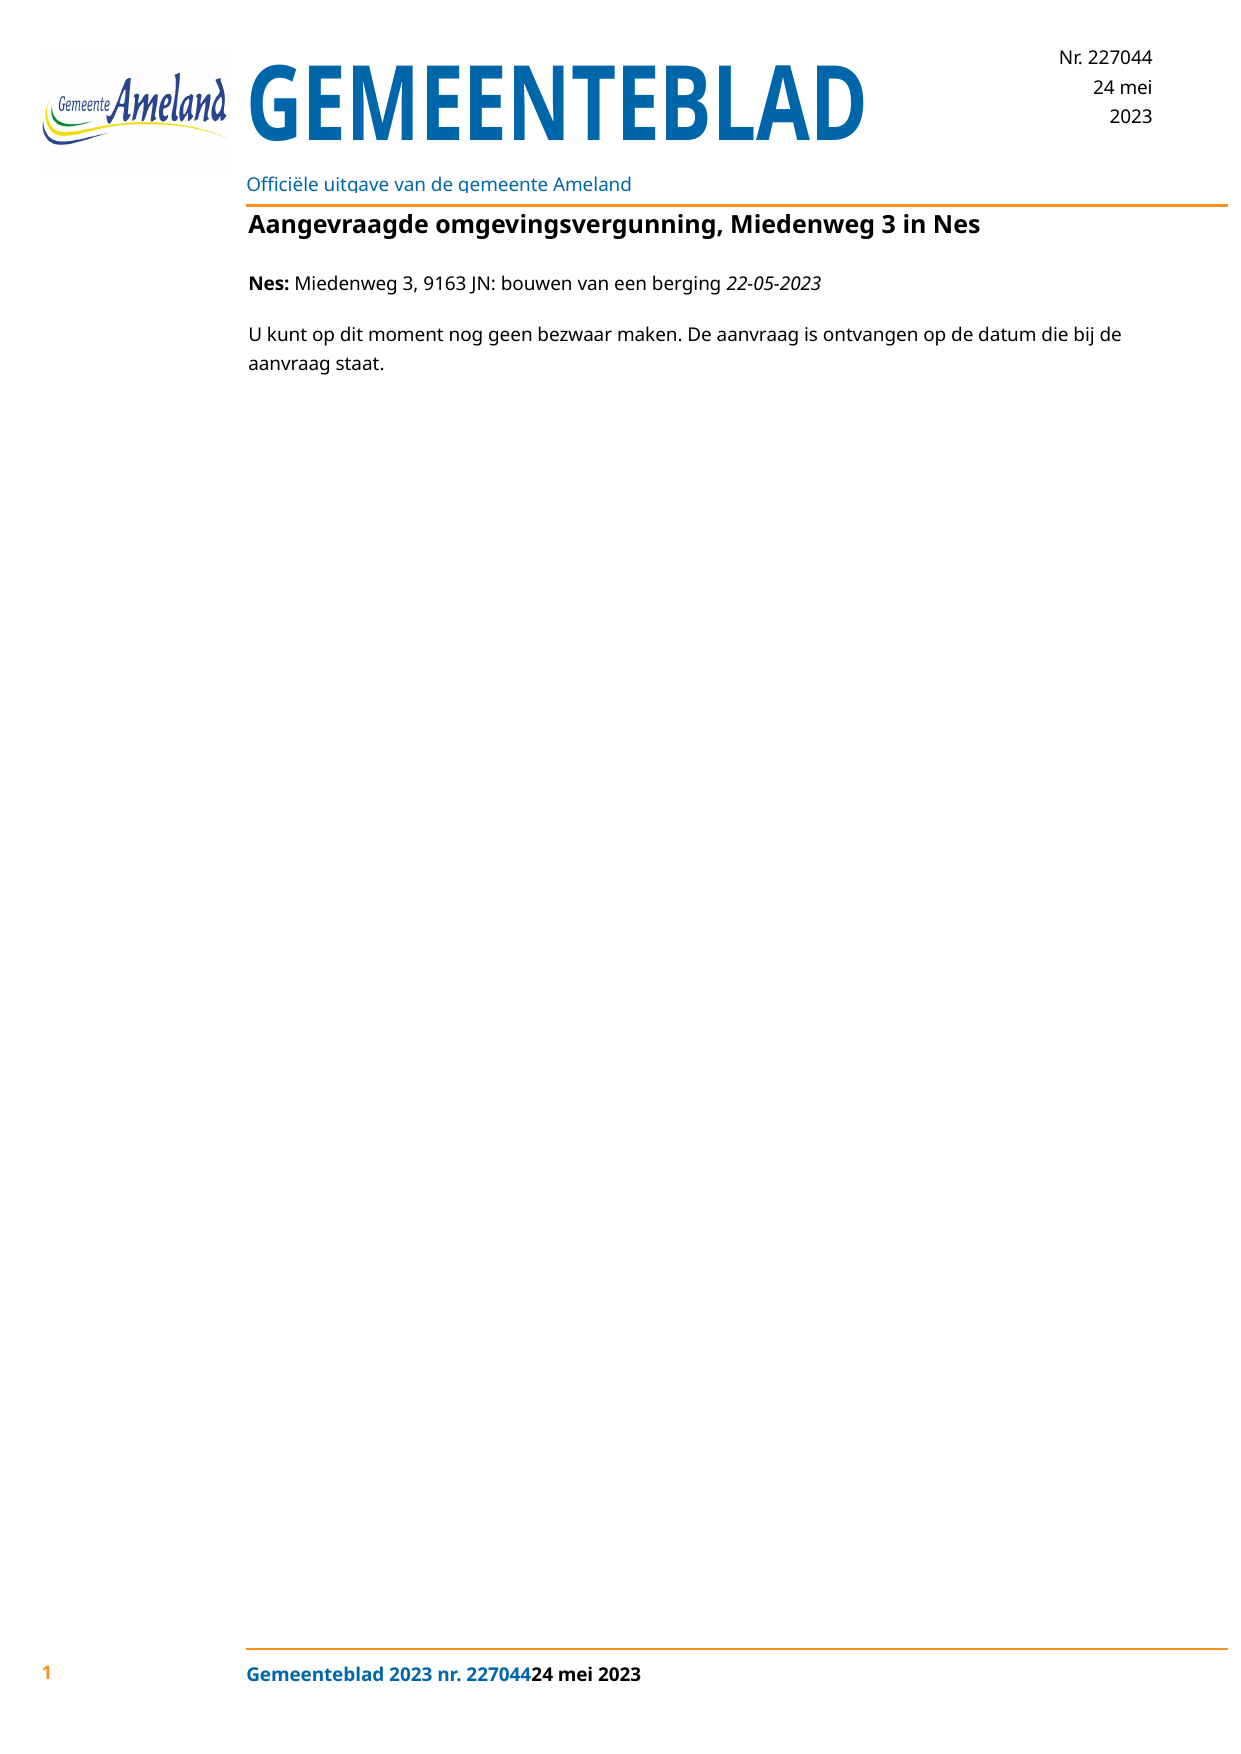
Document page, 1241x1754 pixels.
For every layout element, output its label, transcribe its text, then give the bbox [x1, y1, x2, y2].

text Aangevraagde omgevingsvergunning, Miedenweg 3 in Nes [248, 207, 1152, 241]
picture [41, 47, 231, 172]
text U kunt op dit moment nog geen bezwaar maken. De aanvraag is ontvangen op de datum die bij de aanvraag staat. [248, 321, 1152, 376]
text Nes: Miedenweg 3, 9163 JN: bouwen van een berging 22-05-2023 [248, 270, 1152, 296]
